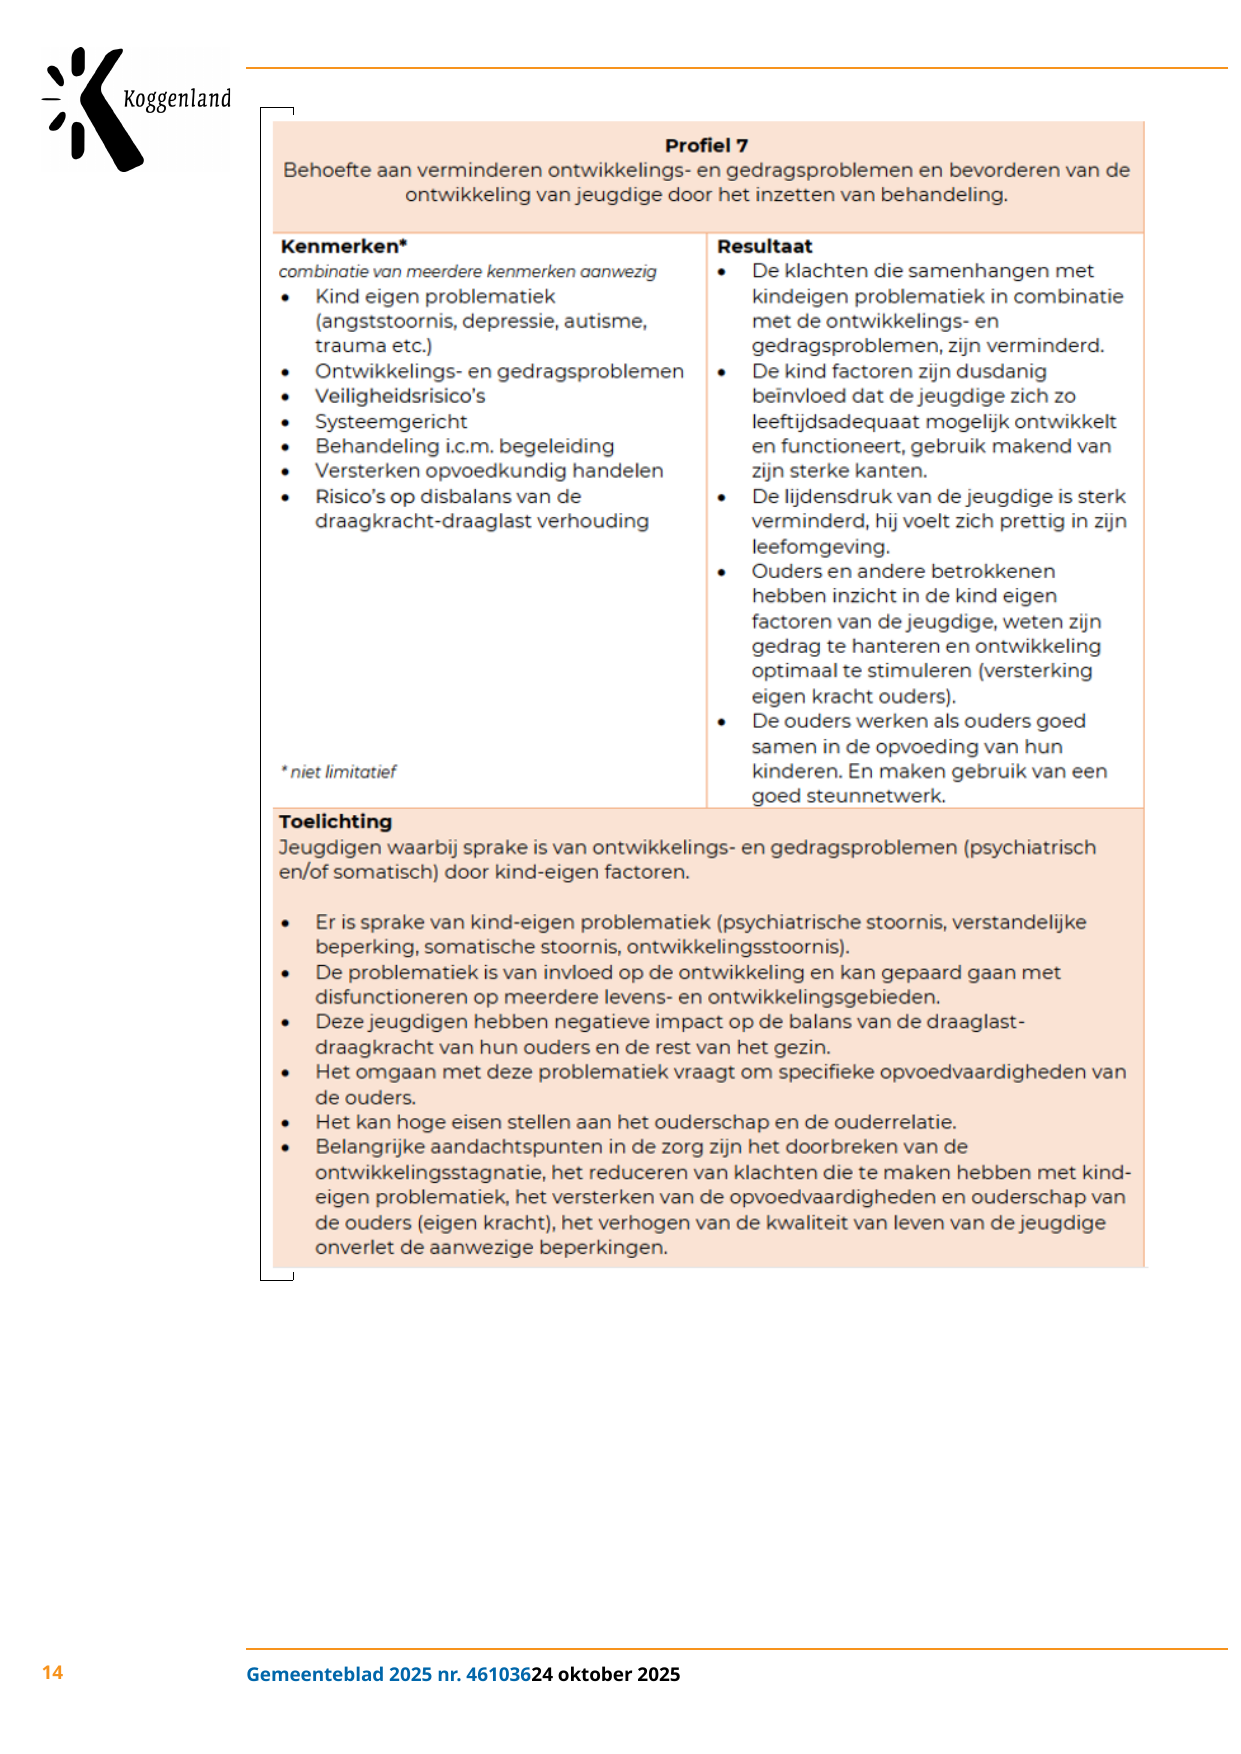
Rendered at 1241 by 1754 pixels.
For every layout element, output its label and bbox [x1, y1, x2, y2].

picture [268, 115, 1155, 1272]
picture [41, 47, 231, 172]
